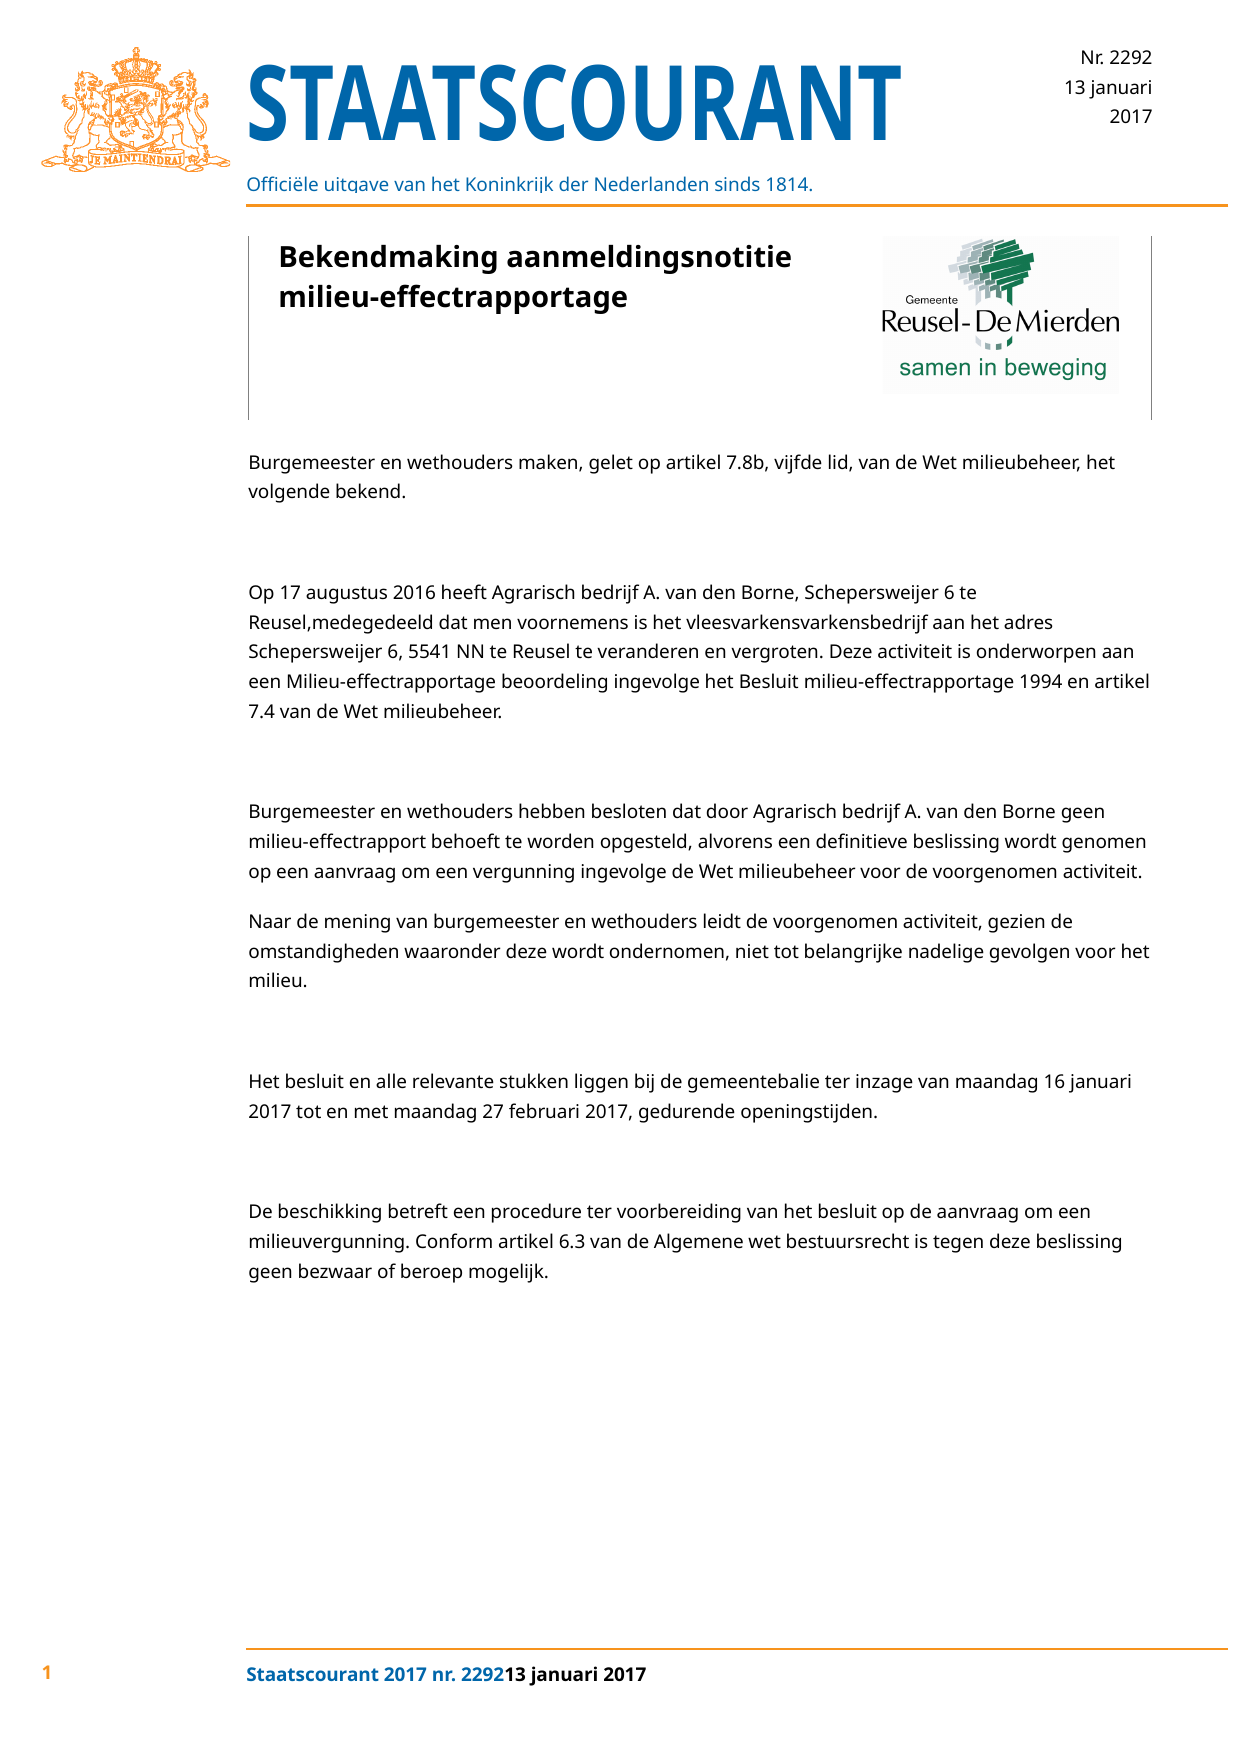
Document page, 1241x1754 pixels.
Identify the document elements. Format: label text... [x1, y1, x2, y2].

picture [882, 236, 1119, 394]
text De beschikking betreft een procedure ter voorbereiding van het besluit op de aanvraag om een milieuvergunning. Conform artikel 6.3 van de Algemene wet bestuursrecht is tegen deze beslissing geen bezwaar of beroep mogelijk. [248, 1199, 1152, 1284]
text Burgemeester en wethouders hebben besloten dat door Agrarisch bedrijf A. van den Borne geen milieu-effectrapport behoeft te worden opgesteld, alvorens een definitieve beslissing wordt genomen op een aanvraag om een vergunning ingevolge de Wet milieubeheer voor de voorgenomen activiteit. [248, 799, 1152, 884]
text Op 17 augustus 2016 heeft Agrarisch bedrijf A. van den Borne, Schepersweijer 6 te Reusel,medegedeeld dat men voornemens is het vleesvarkensvarkensbedrijf aan het adres Schepersweijer 6, 5541 NN te Reusel te veranderen en vergroten. Deze activiteit is onderworpen aan een Milieu-effectrapportage beoordeling ingevolge het Besluit milieu-effectrapportage 1994 en artikel 7.4 van de Wet milieubeheer. [248, 579, 1152, 724]
text Naar de mening van burgemeester en wethouders leidt de voorgenomen activiteit, gezien de omstandigheden waaronder deze wordt ondernomen, niet tot belangrijke nadelige gevolgen voor het milieu. [248, 908, 1152, 993]
table_header [850, 236, 1151, 420]
text Het besluit en alle relevante stukken liggen bij de gemeentebalie ter inzage van maandag 16 januari 2017 tot en met maandag 27 februari 2017, gedurende openingstijden. [248, 1068, 1152, 1124]
picture [41, 47, 231, 172]
text Burgemeester en wethouders maken, gelet op artikel 7.8b, vijfde lid, van de Wet milieubeheer, het volgende bekend. [248, 449, 1152, 504]
table_header Bekendmaking aanmeldingsnotitie milieu-effectrapportage [249, 236, 850, 420]
